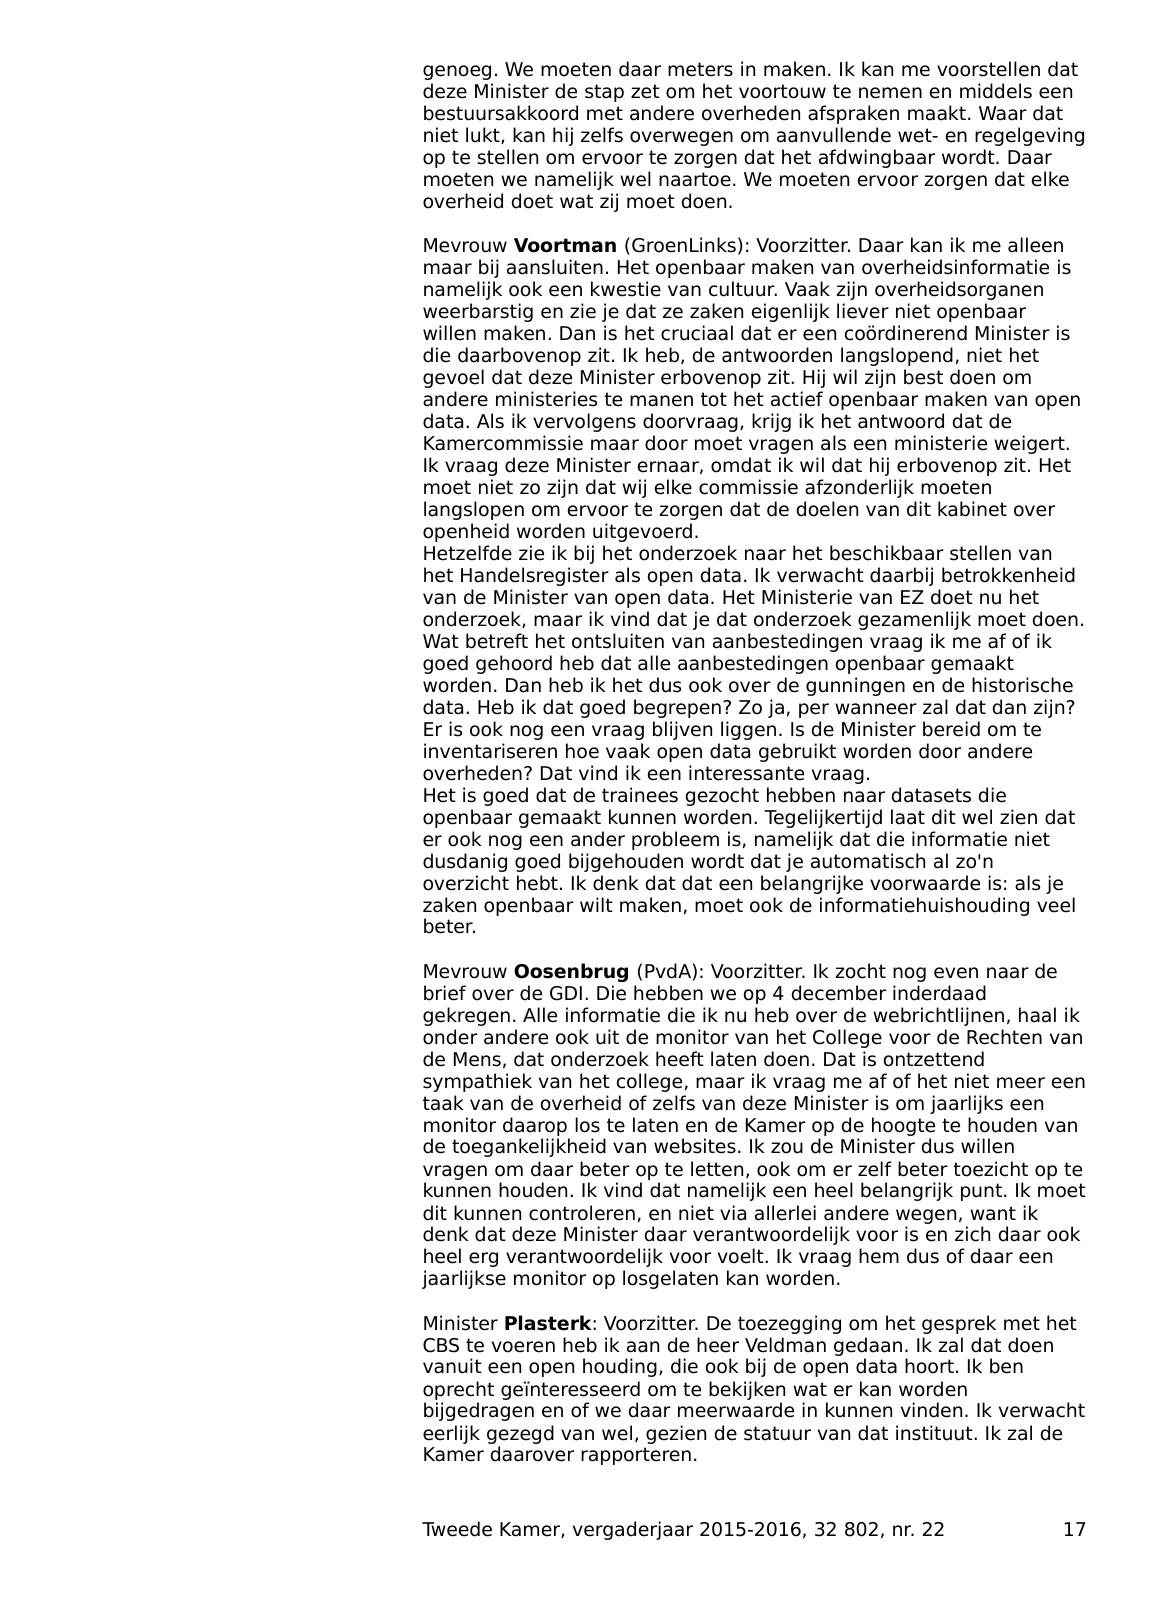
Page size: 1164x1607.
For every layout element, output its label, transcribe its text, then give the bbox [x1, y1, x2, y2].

text Hetzelfde zie ik bij het onderzoek naar het beschikbaar stellen van het Handelsregister als open data. Ik verwacht daarbij betrokkenheid van de Minister van open data. Het Ministerie van EZ doet nu het onderzoek, maar ik vind dat je dat onderzoek gezamenlijk moet doen. [422, 543, 1087, 631]
text Er is ook nog een vraag blijven liggen. Is de Minister bereid om te inventariseren hoe vaak open data gebruikt worden door andere overheden? Dat vind ik een interessante vraag. [422, 719, 1087, 784]
text Het is goed dat de trainees gezocht hebben naar datasets die openbaar gemaakt kunnen worden. Tegelijkertijd laat dit wel zien dat er ook nog een ander probleem is, namelijk dat die informatie niet dusdanig goed bijgehouden wordt dat je automatisch al zo'n overzicht hebt. Ik denk dat dat een belangrijke voorwaarde is: als je zaken openbaar wilt maken, moet ook de informatiehuishouding veel beter. [422, 784, 1087, 938]
text genoeg. We moeten daar meters in maken. Ik kan me voorstellen dat deze Minister de stap zet om het voortouw te nemen en middels een bestuursakkoord met andere overheden afspraken maakt. Waar dat niet lukt, kan hij zelfs overwegen om aanvullende wet- en regelgeving op te stellen om ervoor te zorgen dat het afdwingbaar wordt. Daar moeten we namelijk wel naartoe. We moeten ervoor zorgen dat elke overheid doet wat zij moet doen. [422, 59, 1087, 213]
text Wat betreft het ontsluiten van aanbestedingen vraag ik me af of ik goed gehoord heb dat alle aanbestedingen openbaar gemaakt worden. Dan heb ik het dus ook over de gunningen en de historische data. Heb ik dat goed begrepen? Zo ja, per wanneer zal dat dan zijn? [422, 631, 1087, 719]
text Mevrouw Oosenbrug (PvdA): Voorzitter. Ik zocht nog even naar de brief over de GDI. Die hebben we op 4 december inderdaad gekregen. Alle informatie die ik nu heb over de webrichtlijnen, haal ik onder andere ook uit de monitor van het College voor de Rechten van de Mens, dat onderzoek heeft laten doen. Dat is ontzettend sympathiek van het college, maar ik vraag me af of het niet meer een taak van de overheid of zelfs van deze Minister is om jaarlijks een monitor daarop los te laten en de Kamer op de hoogte te houden van de toegankelijkheid van websites. Ik zou de Minister dus willen vragen om daar beter op te letten, ook om er zelf beter toezicht op te kunnen houden. Ik vind dat namelijk een heel belangrijk punt. Ik moet dit kunnen controleren, en niet via allerlei andere wegen, want ik denk dat deze Minister daar verantwoordelijk voor is en zich daar ook heel erg verantwoordelijk voor voelt. Ik vraag hem dus of daar een jaarlijkse monitor op losgelaten kan worden. [422, 961, 1087, 1290]
text Minister Plasterk: Voorzitter. De toezegging om het gesprek met het CBS te voeren heb ik aan de heer Veldman gedaan. Ik zal dat doen vanuit een open houding, die ook bij de open data hoort. Ik ben oprecht geïnteresseerd om te bekijken wat er kan worden bijgedragen en of we daar meerwaarde in kunnen vinden. Ik verwacht eerlijk gezegd van wel, gezien de statuur van dat instituut. Ik zal de Kamer daarover rapporteren. [422, 1312, 1087, 1466]
text Mevrouw Voortman (GroenLinks): Voorzitter. Daar kan ik me alleen maar bij aansluiten. Het openbaar maken van overheidsinformatie is namelijk ook een kwestie van cultuur. Vaak zijn overheidsorganen weerbarstig en zie je dat ze zaken eigenlijk liever niet openbaar willen maken. Dan is het cruciaal dat er een coördinerend Minister is die daarbovenop zit. Ik heb, de antwoorden langslopend, niet het gevoel dat deze Minister erbovenop zit. Hij wil zijn best doen om andere ministeries te manen tot het actief openbaar maken van open data. Als ik vervolgens doorvraag, krijg ik het antwoord dat de Kamercommissie maar door moet vragen als een ministerie weigert. Ik vraag deze Minister ernaar, omdat ik wil dat hij erbovenop zit. Het moet niet zo zijn dat wij elke commissie afzonderlijk moeten langslopen om ervoor te zorgen dat de doelen van dit kabinet over openheid worden uitgevoerd. [422, 235, 1087, 543]
